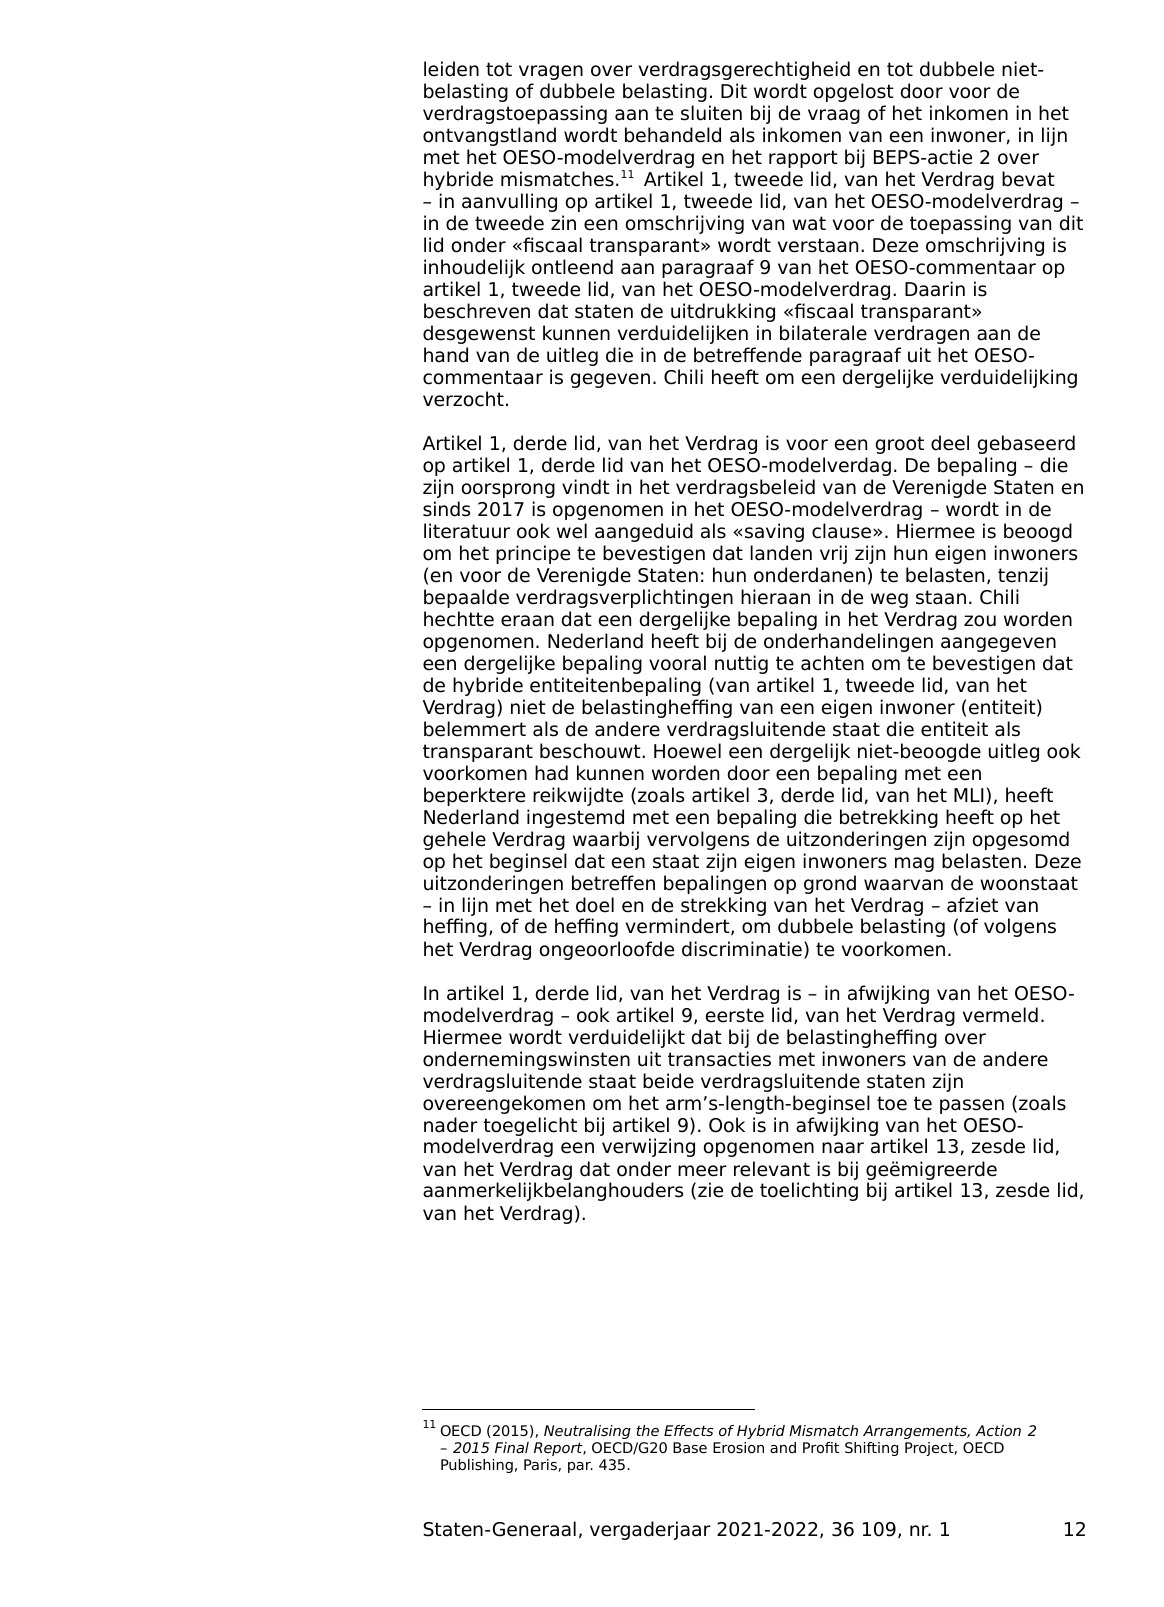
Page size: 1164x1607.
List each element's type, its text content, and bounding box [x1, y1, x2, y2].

text Artikel 1, derde lid, van het Verdrag is voor een groot deel gebaseerd op artikel 1, derde lid van het OESO-modelverdag. De bepaling – die zijn oorsprong vindt in het verdragsbeleid van de Verenigde Staten en sinds 2017 is opgenomen in het OESO-modelverdrag – wordt in de literatuur ook wel aangeduid als «saving clause». Hiermee is beoogd om het principe te bevestigen dat landen vrij zijn hun eigen inwoners (en voor de Verenigde Staten: hun onderdanen) te belasten, tenzij bepaalde verdragsverplichtingen hieraan in de weg staan. Chili hechtte eraan dat een dergelijke bepaling in het Verdrag zou worden opgenomen. Nederland heeft bij de onderhandelingen aangegeven een dergelijke bepaling vooral nuttig te achten om te bevestigen dat de hybride entiteitenbepaling (van artikel 1, tweede lid, van het Verdrag) niet de belastingheffing van een eigen inwoner (entiteit) belemmert als de andere verdragsluitende staat die entiteit als transparant beschouwt. Hoewel een dergelijk niet-beoogde uitleg ook voorkomen had kunnen worden door een bepaling met een beperktere reikwijdte (zoals artikel 3, derde lid, van het MLI), heeft Nederland ingestemd met een bepaling die betrekking heeft op het gehele Verdrag waarbij vervolgens de uitzonderingen zijn opgesomd op het beginsel dat een staat zijn eigen inwoners mag belasten. Deze uitzonderingen betreffen bepalingen op grond waarvan de woonstaat – in lijn met het doel en de strekking van het Verdrag – afziet van heffing, of de heffing vermindert, om dubbele belasting (of volgens het Verdrag ongeoorloofde discriminatie) te voorkomen. [422, 433, 1087, 960]
text leiden tot vragen over verdragsgerechtigheid en tot dubbele niet-belasting of dubbele belasting. Dit wordt opgelost door voor de verdragstoepassing aan te sluiten bij de vraag of het inkomen in het ontvangstland wordt behandeld als inkomen van een inwoner, in lijn met het OESO-modelverdrag en het rapport bij BEPS-actie 2 over hybride mismatches. Artikel 1, tweede lid, van het Verdrag bevat – in aanvulling op artikel 1, tweede lid, van het OESO-modelverdrag – in de tweede zin een omschrijving van wat voor de toepassing van dit lid onder «fiscaal transparant» wordt verstaan. Deze omschrijving is inhoudelijk ontleend aan paragraaf 9 van het OESO-commentaar op artikel 1, tweede lid, van het OESO-modelverdrag. Daarin is beschreven dat staten de uitdrukking «fiscaal transparant» desgewenst kunnen verduidelijken in bilaterale verdragen aan de hand van de uitleg die in de betreffende paragraaf uit het OESO-commentaar is gegeven. Chili heeft om een dergelijke verduidelijking verzocht. [422, 59, 1087, 411]
text In artikel 1, derde lid, van het Verdrag is – in afwijking van het OESO-modelverdrag – ook artikel 9, eerste lid, van het Verdrag vermeld. Hiermee wordt verduidelijkt dat bij de belastingheffing over ondernemingswinsten uit transacties met inwoners van de andere verdragsluitende staat beide verdragsluitende staten zijn overeengekomen om het arm’s-length-beginsel toe te passen (zoals nader toegelicht bij artikel 9). Ook is in afwijking van het OESO-modelverdrag een verwijzing opgenomen naar artikel 13, zesde lid, van het Verdrag dat onder meer relevant is bij geëmigreerde aanmerkelijkbelanghouders (zie de toelichting bij artikel 13, zesde lid, van het Verdrag). [422, 983, 1087, 1224]
text OECD (2015), Neutralising the Effects of Hybrid Mismatch Arrangements, Action 2 – 2015 Final Report, OECD/G20 Base Erosion and Profit Shifting Project, OECD Publishing, Paris, par. 435. [422, 1418, 1087, 1474]
